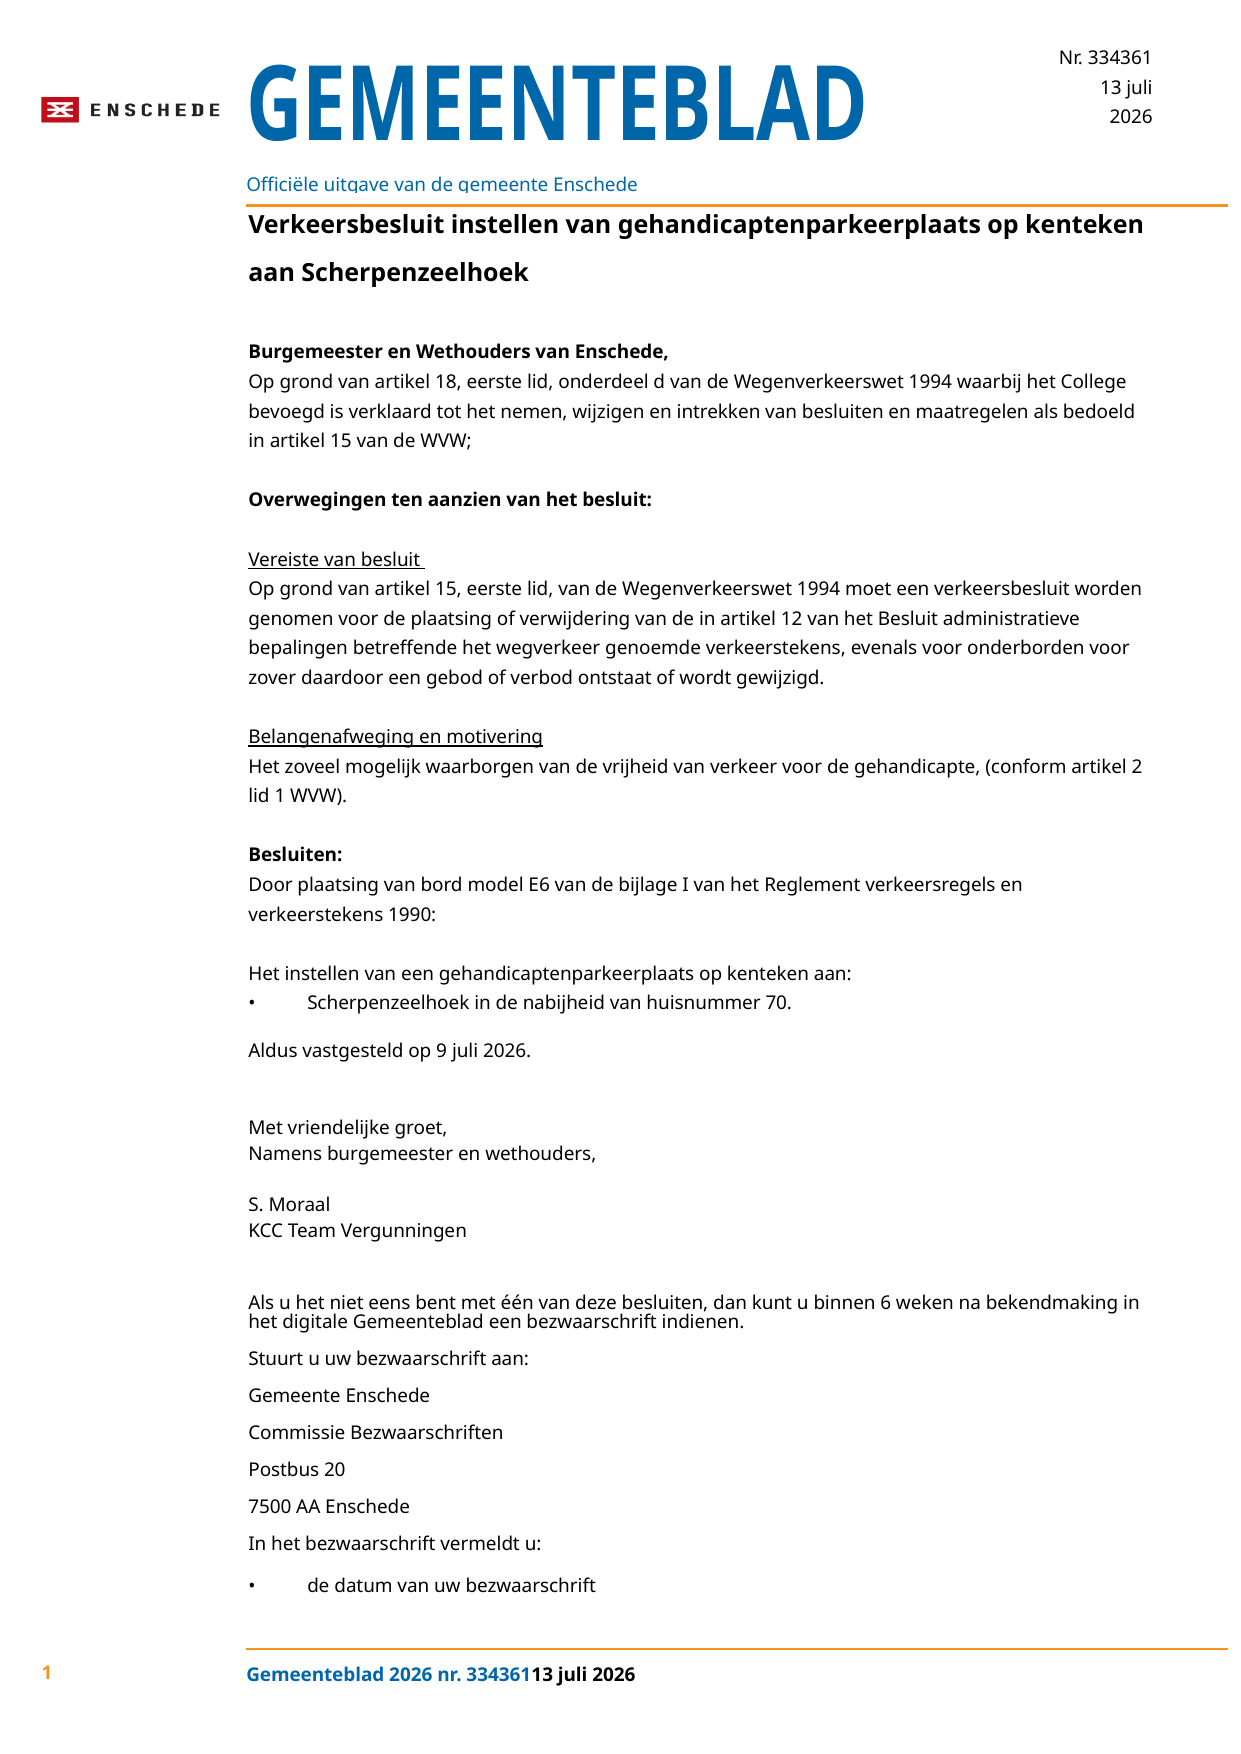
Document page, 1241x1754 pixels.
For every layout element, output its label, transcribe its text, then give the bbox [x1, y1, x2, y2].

text Op grond van artikel 15, eerste lid, van de Wegenverkeerswet 1994 moet een verkeersbesluit worden genomen voor de plaatsing of verwijdering van de in artikel 12 van het Besluit administratieve bepalingen betreffende het wegverkeer genoemde verkeerstekens, evenals voor onderborden voor zover daardoor een gebod of verbod ontstaat of wordt gewijzigd. [248, 575, 1152, 690]
text S. Moraal [248, 1192, 1152, 1217]
text Door plaatsing van bord model E6 van de bijlage I van het Reglement verkeersregels en verkeerstekens 1990: [248, 871, 1152, 926]
text Belangenafweging en motivering [248, 723, 1152, 749]
list de datum van uw bezwaarschrift [248, 1572, 1152, 1598]
text Gemeente Enschede [248, 1387, 1152, 1406]
picture [41, 47, 231, 172]
text In het bezwaarschrift vermeldt u: [248, 1535, 1152, 1554]
text Burgemeester en Wethouders van Enschede, [248, 339, 1152, 364]
text Op grond van artikel 18, eerste lid, onderdeel d van de Wegenverkeerswet 1994 waarbij het College bevoegd is verklaard tot het nemen, wijzigen en intrekken van besluiten en maatregelen als bedoeld in artikel 15 van de WVW; [248, 368, 1152, 453]
text Verkeersbesluit instellen van gehandicaptenparkeerplaats op kenteken aan Scherpenzeelhoek [248, 207, 1152, 288]
text 7500 AA Enschede [248, 1498, 1152, 1517]
text Het zoveel mogelijk waarborgen van de vrijheid van verkeer voor de gehandicapte, (conform artikel 2 lid 1 WVW). [248, 753, 1152, 808]
text Vereiste van besluit [248, 546, 1152, 571]
text Stuurt u uw bezwaarschrift aan: [248, 1350, 1152, 1369]
text Met vriendelijke groet, [248, 1114, 1152, 1140]
list Scherpenzeelhoek in de nabijheid van huisnummer 70. [248, 989, 1152, 1015]
text Als u het niet eens bent met één van deze besluiten, dan kunt u binnen 6 weken na bekendmaking in het digitale Gemeenteblad een bezwaarschrift indienen. [248, 1294, 1152, 1332]
text Besluiten: [248, 842, 1152, 867]
text Commissie Bezwaarschriften [248, 1424, 1152, 1443]
text Namens burgemeester en wethouders, [248, 1140, 1152, 1166]
text Postbus 20 [248, 1461, 1152, 1480]
text Aldus vastgesteld op 9 juli 2026. [248, 1037, 1152, 1063]
text KCC Team Vergunningen [248, 1217, 1152, 1243]
text Overwegingen ten aanzien van het besluit: [248, 487, 1152, 512]
text Het instellen van een gehandicaptenparkeerplaats op kenteken aan: [248, 960, 1152, 986]
